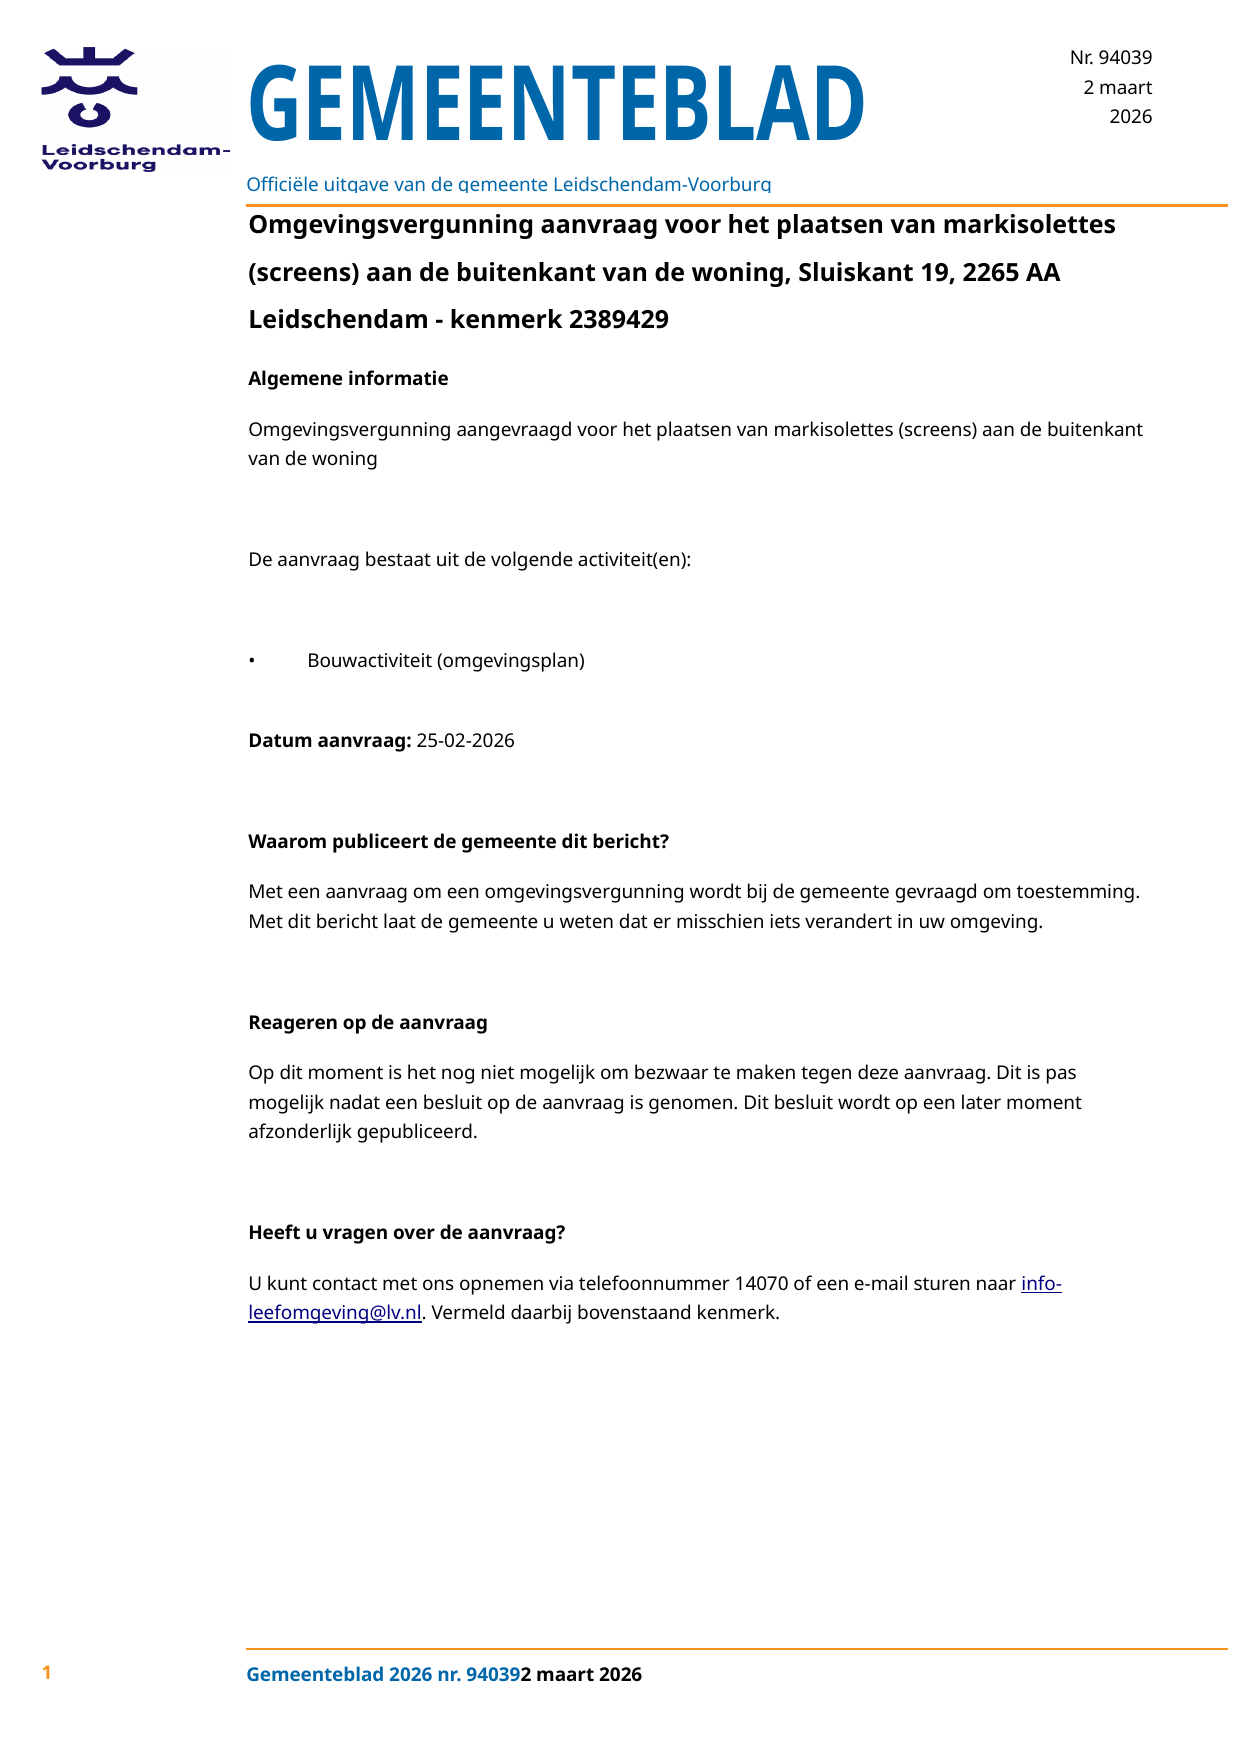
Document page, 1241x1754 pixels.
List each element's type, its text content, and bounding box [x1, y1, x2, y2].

text U kunt contact met ons opnemen via telefoonnummer 14070 of een e-mail sturen naar info-leefomgeving@lv.nl. Vermeld daarbij bovenstaand kenmerk. [248, 1270, 1152, 1325]
text Omgevingsvergunning aangevraagd voor het plaatsen van markisolettes (screens) aan de buitenkant van de woning [248, 416, 1152, 471]
text De aanvraag bestaat uit de volgende activiteit(en): [248, 546, 1152, 572]
text Met een aanvraag om een omgevingsvergunning wordt bij de gemeente gevraagd om toestemming. Met dit bericht laat de gemeente u weten dat er misschien iets verandert in uw omgeving. [248, 878, 1152, 934]
text Algemene informatie [248, 366, 1152, 391]
text Omgevingsvergunning aanvraag voor het plaatsen van markisolettes (screens) aan de buitenkant van de woning, Sluiskant 19, 2265 AA Leidschendam - kenmerk 2389429 [248, 207, 1152, 336]
text Op dit moment is het nog niet mogelijk om bezwaar te maken tegen deze aanvraag. Dit is pas mogelijk nadat een besluit op de aanvraag is genomen. Dit besluit wordt op een later moment afzonderlijk gepubliceerd. [248, 1059, 1152, 1144]
picture [41, 47, 231, 172]
text Waarom publiceert de gemeente dit bericht? [248, 828, 1152, 854]
text Datum aanvraag: 25-02-2026 [248, 727, 1152, 753]
text Reageren op de aanvraag [248, 1009, 1152, 1034]
list Bouwactiviteit (omgevingsplan) [248, 647, 1152, 673]
text Heeft u vragen over de aanvraag? [248, 1219, 1152, 1245]
